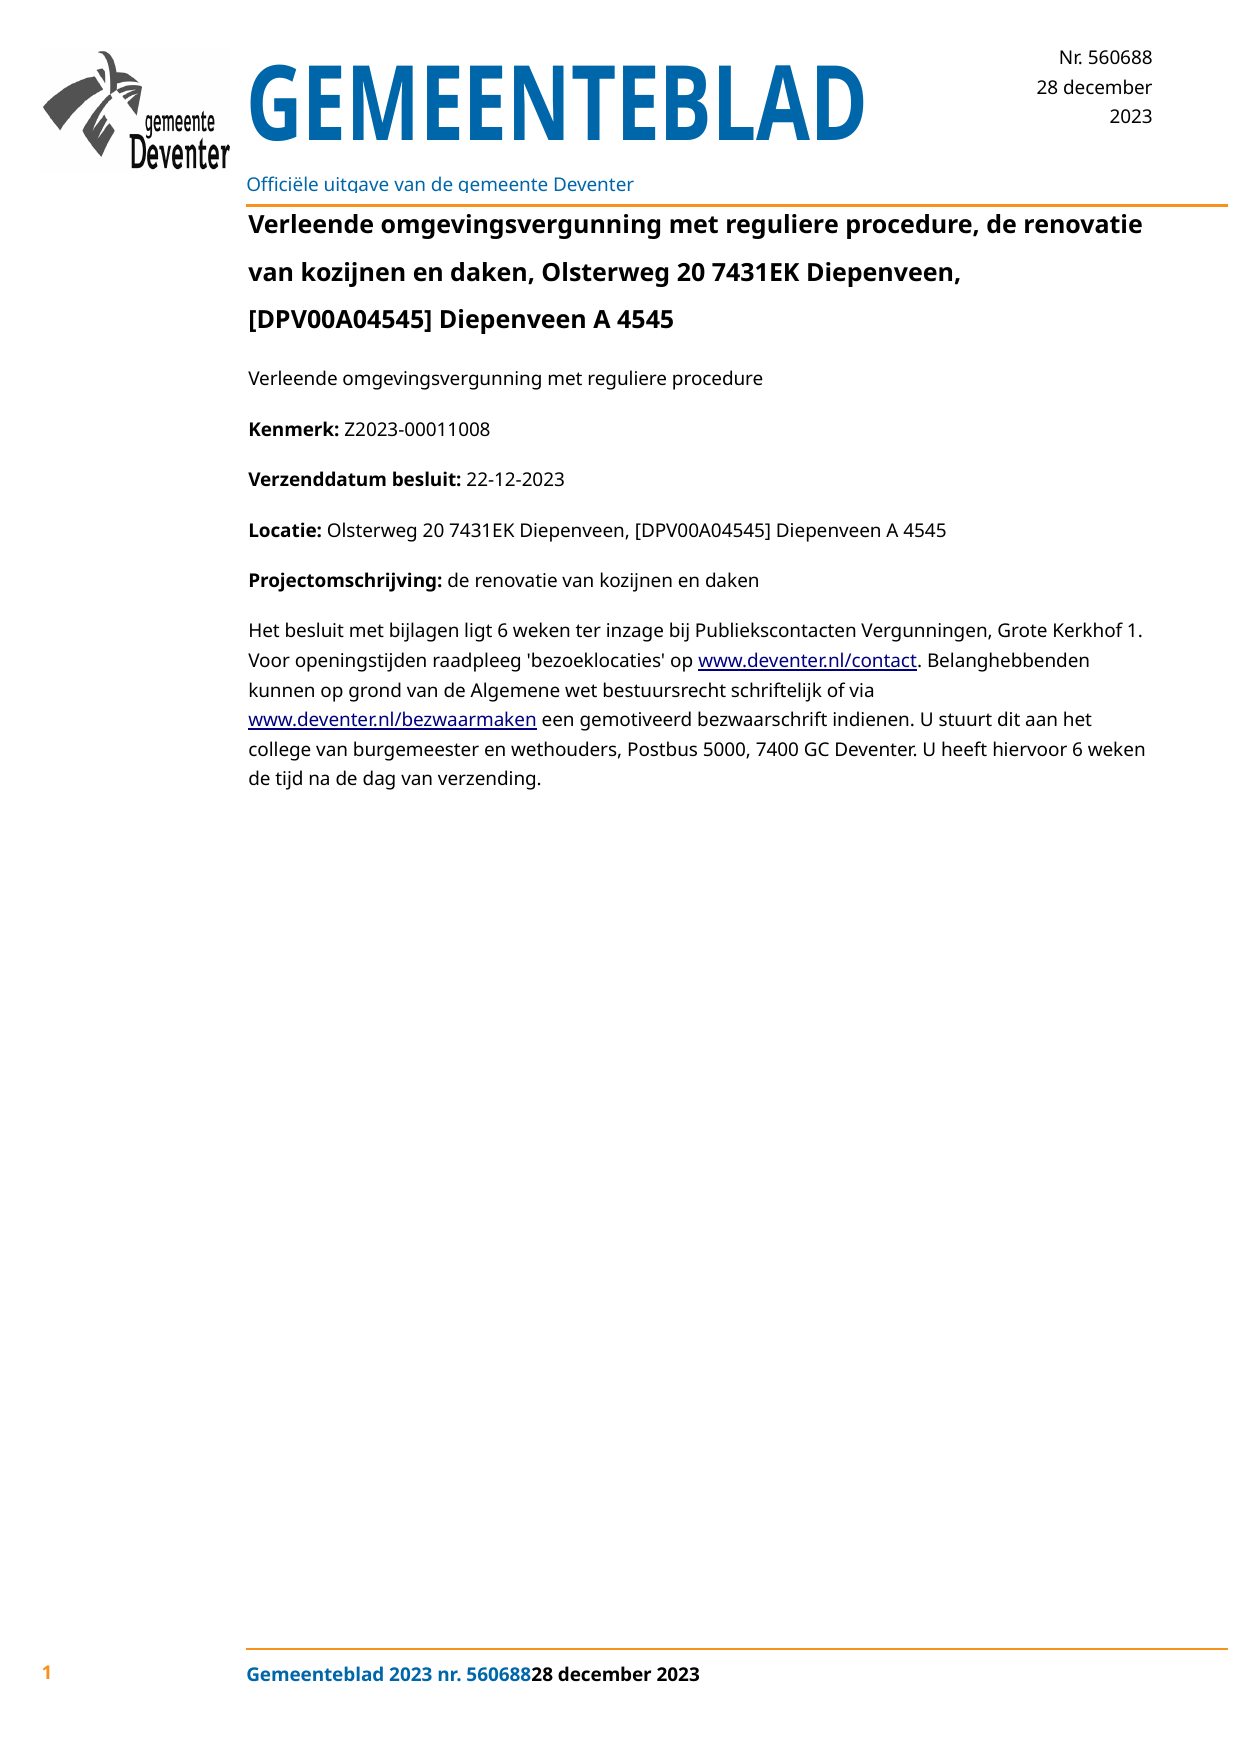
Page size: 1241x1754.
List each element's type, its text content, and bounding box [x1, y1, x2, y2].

text Kenmerk: Z2023-00011008 [248, 416, 1152, 442]
text Verleende omgevingsvergunning met reguliere procedure [248, 366, 1152, 391]
text Het besluit met bijlagen ligt 6 weken ter inzage bij Publiekscontacten Vergunningen, Grote Kerkhof 1. Voor openingstijden raadpleeg 'bezoeklocaties' op www.deventer.nl/contact. Belanghebbenden kunnen op grond van de Algemene wet bestuursrecht schriftelijk of via www.deventer.nl/bezwaarmaken een gemotiveerd bezwaarschrift indienen. U stuurt dit aan het college van burgemeester en wethouders, Postbus 5000, 7400 GC Deventer. U heeft hiervoor 6 weken de tijd na de dag van verzending. [248, 618, 1152, 791]
picture [41, 47, 231, 172]
text Verzenddatum besluit: 22-12-2023 [248, 466, 1152, 492]
text Verleende omgevingsvergunning met reguliere procedure, de renovatie van kozijnen en daken, Olsterweg 20 7431EK Diepenveen, [DPV00A04545] Diepenveen A 4545 [248, 207, 1152, 336]
text Projectomschrijving: de renovatie van kozijnen en daken [248, 567, 1152, 593]
text Locatie: Olsterweg 20 7431EK Diepenveen, [DPV00A04545] Diepenveen A 4545 [248, 517, 1152, 542]
